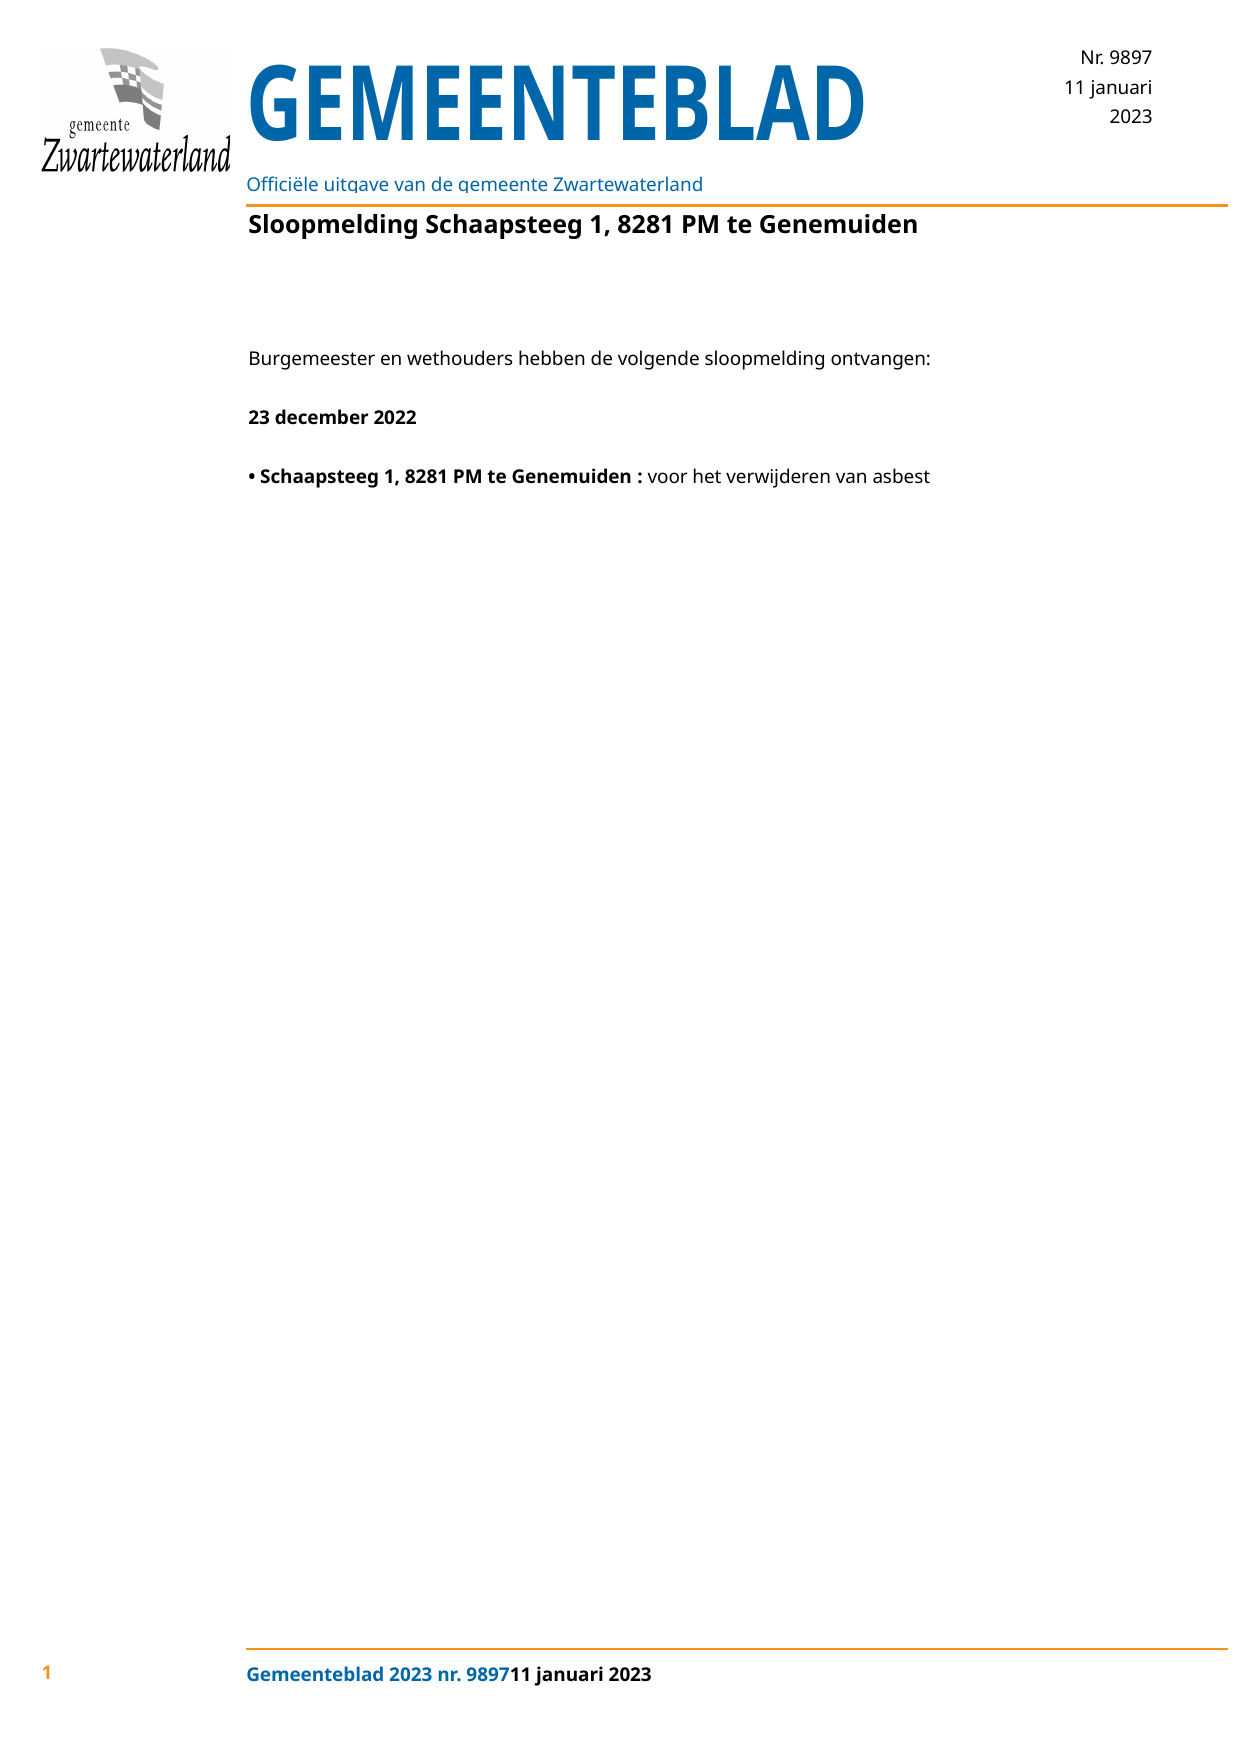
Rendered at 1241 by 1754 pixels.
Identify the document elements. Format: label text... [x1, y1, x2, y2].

picture [41, 47, 231, 172]
text Burgemeester en wethouders hebben de volgende sloopmelding ontvangen: [248, 345, 1152, 371]
text • Schaapsteeg 1, 8281 PM te Genemuiden : voor het verwijderen van asbest [248, 464, 1152, 489]
text 23 december 2022 [248, 404, 1152, 430]
text Sloopmelding Schaapsteeg 1, 8281 PM te Genemuiden [248, 207, 1152, 241]
